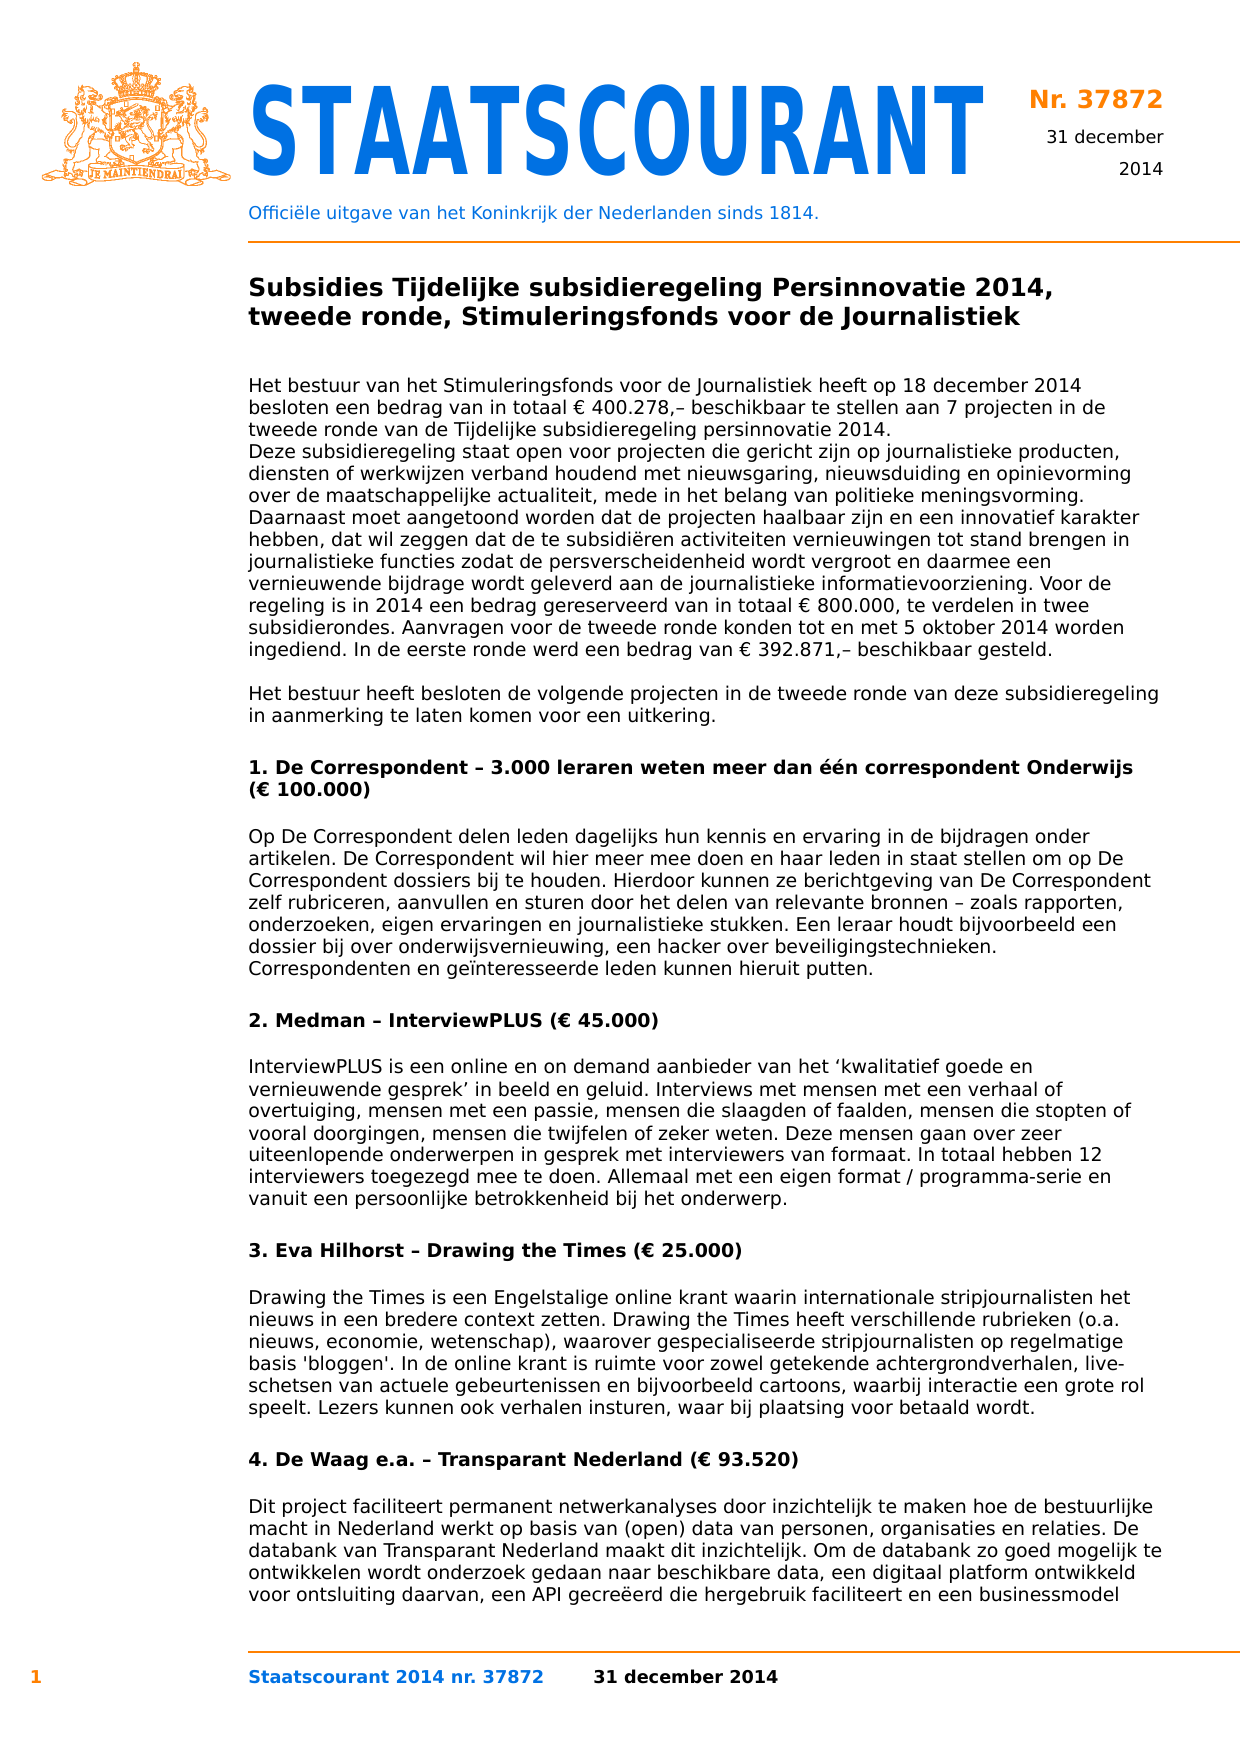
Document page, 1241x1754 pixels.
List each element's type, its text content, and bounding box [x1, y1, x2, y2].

picture [41, 62, 231, 186]
text Op De Correspondent delen leden dagelijks hun kennis en ervaring in de bijdragen onder artikelen. De Correspondent wil hier meer mee doen en haar leden in staat stellen om op De Correspondent dossiers bij te houden. Hierdoor kunnen ze berichtgeving van De Correspondent zelf rubriceren, aanvullen en sturen door het delen van relevante bronnen – zoals rapporten, onderzoeken, eigen ervaringen en journalistieke stukken. Een leraar houdt bijvoorbeeld een dossier bij over onderwijsvernieuwing, een hacker over beveiligingstechnieken. Correspondenten en geïnteresseerde leden kunnen hieruit putten. [248, 826, 1163, 979]
table_header Nr. 37872 [998, 62, 1240, 121]
text Het bestuur heeft besloten de volgende projecten in de tweede ronde van deze subsidieregeling in aanmerking te laten komen voor een uitkering. [248, 683, 1163, 727]
subtitle 3. Eva Hilhorst – Drawing the Times (€ 25.000) [248, 1240, 1163, 1262]
table_header STAATSCOURANT [248, 62, 998, 203]
subtitle 2. Medman – InterviewPLUS (€ 45.000) [248, 1009, 1163, 1031]
text Drawing the Times is een Engelstalige online krant waarin internationale stripjournalisten het nieuws in een bredere context zetten. Drawing the Times heeft verschillende rubrieken (o.a. nieuws, economie, wetenschap), waarover gespecialiseerde stripjournalisten op regelmatige basis 'bloggen'. In de online krant is ruimte voor zowel getekende achtergrondverhalen, live-schetsen van actuele gebeurtenissen en bijvoorbeeld cartoons, waarbij interactie een grote rol speelt. Lezers kunnen ook verhalen insturen, waar bij plaatsing voor betaald wordt. [248, 1287, 1163, 1419]
text InterviewPLUS is een online en on demand aanbieder van het ‘kwalitatief goede en vernieuwende gesprek’ in beeld en geluid. Interviews met mensen met een verhaal of overtuiging, mensen met een passie, mensen die slaagden of faalden, mensen die stopten of vooral doorgingen, mensen die twijfelen of zeker weten. Deze mensen gaan over zeer uiteenlopende onderwerpen in gesprek met interviewers van formaat. In totaal hebben 12 interviewers toegezegd mee te doen. Allemaal met een eigen format / programma-serie en vanuit een persoonlijke betrokkenheid bij het onderwerp. [248, 1056, 1163, 1210]
text Dit project faciliteert permanent netwerkanalyses door inzichtelijk te maken hoe de bestuurlijke macht in Nederland werkt op basis van (open) data van personen, organisaties en relaties. De databank van Transparant Nederland maakt dit inzichtelijk. Om de databank zo goed mogelijk te ontwikkelen wordt onderzoek gedaan naar beschikbare data, een digitaal platform ontwikkeld voor ontsluiting daarvan, een API gecreëerd die hergebruik faciliteert en een businessmodel [248, 1496, 1163, 1606]
table_cell 2014 [998, 153, 1240, 203]
table_cell 31 december [998, 121, 1240, 153]
subtitle 4. De Waag e.a. – Transparant Nederland (€ 93.520) [248, 1449, 1163, 1471]
table_header [25, 62, 248, 241]
text Deze subsidieregeling staat open voor projecten die gericht zijn op journalistieke producten, diensten of werkwijzen verband houdend met nieuwsgaring, nieuwsduiding en opinievorming over de maatschappelijke actualiteit, mede in het belang van politieke meningsvorming. Daarnaast moet aangetoond worden dat de projecten haalbaar zijn en een innovatief karakter hebben, dat wil zeggen dat de te subsidiëren activiteiten vernieuwingen tot stand brengen in journalistieke functies zodat de persverscheidenheid wordt vergroot en daarmee een vernieuwende bijdrage wordt geleverd aan de journalistieke informatievoorziening. Voor de regeling is in 2014 een bedrag gereserveerd van in totaal € 800.000, te verdelen in twee subsidierondes. Aanvragen voor de tweede ronde konden tot en met 5 oktober 2014 worden ingediend. In de eerste ronde werd een bedrag van € 392.871,– beschikbaar gesteld. [248, 441, 1163, 661]
text Het bestuur van het Stimuleringsfonds voor de Journalistiek heeft op 18 december 2014 besloten een bedrag van in totaal € 400.278,– beschikbaar te stellen aan 7 projecten in de tweede ronde van de Tijdelijke subsidieregeling persinnovatie 2014. [248, 375, 1163, 441]
subtitle 1. De Correspondent – 3.000 leraren weten meer dan één correspondent Onderwijs (€ 100.000) [248, 757, 1163, 801]
table_cell Officiële uitgave van het Koninkrijk der Nederlanden sinds 1814. [248, 203, 1240, 241]
subtitle Subsidies Tijdelijke subsidieregeling Persinnovatie 2014, tweede ronde, Stimuleringsfonds voor de Journalistiek [248, 273, 1163, 331]
